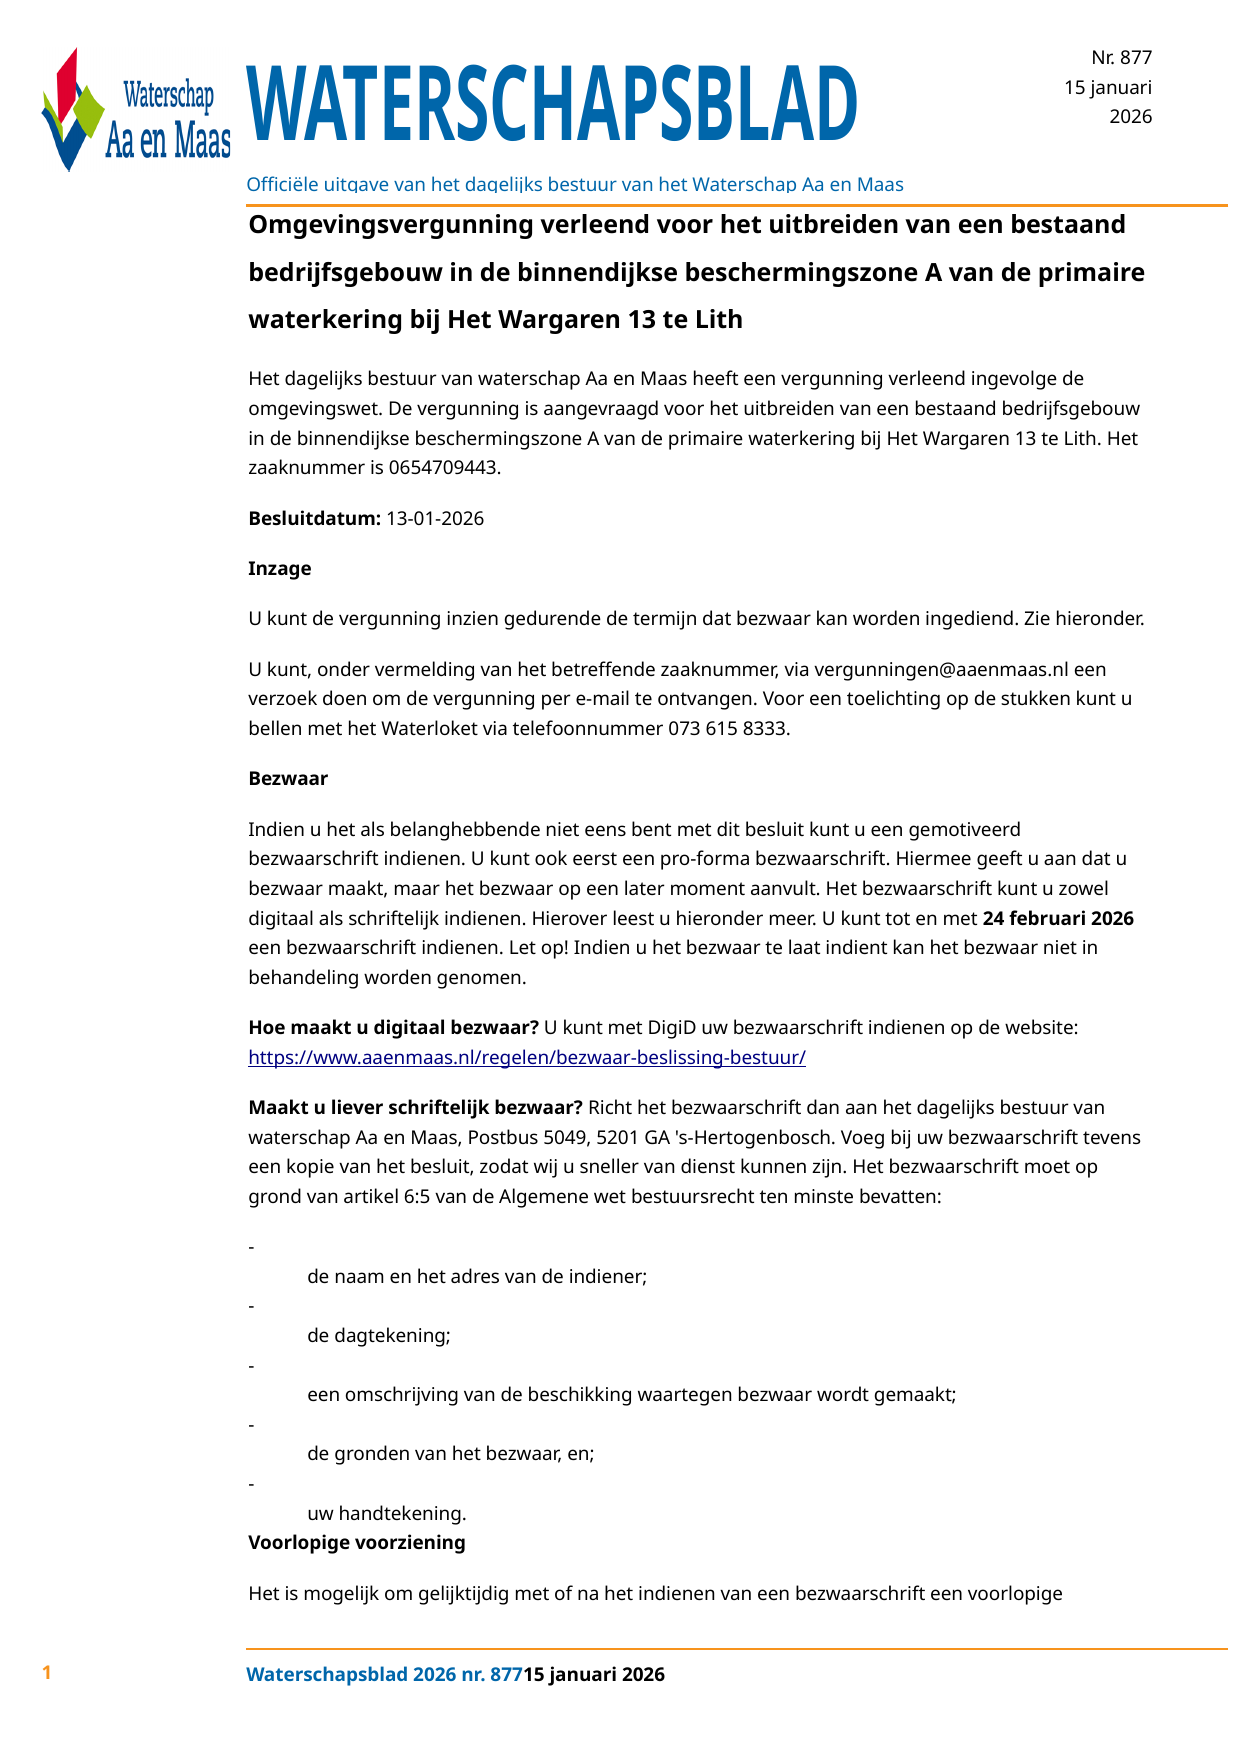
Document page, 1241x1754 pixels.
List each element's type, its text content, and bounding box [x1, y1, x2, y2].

picture [41, 47, 231, 172]
text Indien u het als belanghebbende niet eens bent met dit besluit kunt u een gemotiveerd bezwaarschrift indienen. U kunt ook eerst een pro-forma bezwaarschrift. Hiermee geeft u aan dat u bezwaar maakt, maar het bezwaar op een later moment aanvult. Het bezwaarschrift kunt u zowel digitaal als schriftelijk indienen. Hierover leest u hieronder meer. U kunt tot en met 24 februari 2026 een bezwaarschrift indienen. Let op! Indien u het bezwaar te laat indient kan het bezwaar niet in behandeling worden genomen. [248, 816, 1152, 989]
text Inzage [248, 555, 1152, 581]
list een omschrijving van de beschikking waartegen bezwaar wordt gemaakt; [248, 1381, 1152, 1407]
list de naam en het adres van de indiener; [248, 1263, 1152, 1289]
list de dagtekening; [248, 1322, 1152, 1348]
text Hoe maakt u digitaal bezwaar? U kunt met DigiD uw bezwaarschrift indienen op de website: https://www.aaenmaas.nl/regelen/bezwaar-beslissing-bestuur/ [248, 1014, 1152, 1069]
text Voorlopige voorziening [248, 1529, 1152, 1555]
list uw handtekening. [248, 1500, 1152, 1525]
text Bezwaar [248, 766, 1152, 791]
text Maakt u liever schriftelijk bezwaar? Richt het bezwaarschrift dan aan het dagelijks bestuur van waterschap Aa en Maas, Postbus 5049, 5201 GA 's-Hertogenbosch. Voeg bij uw bezwaarschrift tevens een kopie van het besluit, zodat wij u sneller van dienst kunnen zijn. Het bezwaarschrift moet op grond van artikel 6:5 van de Algemene wet bestuursrecht ten minste bevatten: [248, 1094, 1152, 1209]
text U kunt de vergunning inzien gedurende de termijn dat bezwaar kan worden ingediend. Zie hieronder. [248, 606, 1152, 631]
text Het is mogelijk om gelijktijdig met of na het indienen van een bezwaarschrift een voorlopige [248, 1580, 1152, 1605]
text Besluitdatum: 13-01-2026 [248, 505, 1152, 530]
list de gronden van het bezwaar, en; [248, 1441, 1152, 1466]
text Omgevingsvergunning verleend voor het uitbreiden van een bestaand bedrijfsgebouw in de binnendijkse beschermingszone A van de primaire waterkering bij Het Wargaren 13 te Lith [248, 207, 1152, 336]
text U kunt, onder vermelding van het betreffende zaaknummer, via vergunningen@aaenmaas.nl een verzoek doen om de vergunning per e-mail te ontvangen. Voor een toelichting op de stukken kunt u bellen met het Waterloket via telefoonnummer 073 615 8333. [248, 656, 1152, 741]
text Het dagelijks bestuur van waterschap Aa en Maas heeft een vergunning verleend ingevolge de omgevingswet. De vergunning is aangevraagd voor het uitbreiden van een bestaand bedrijfsgebouw in de binnendijkse beschermingszone A van de primaire waterkering bij Het Wargaren 13 te Lith. Het zaaknummer is 0654709443. [248, 366, 1152, 480]
